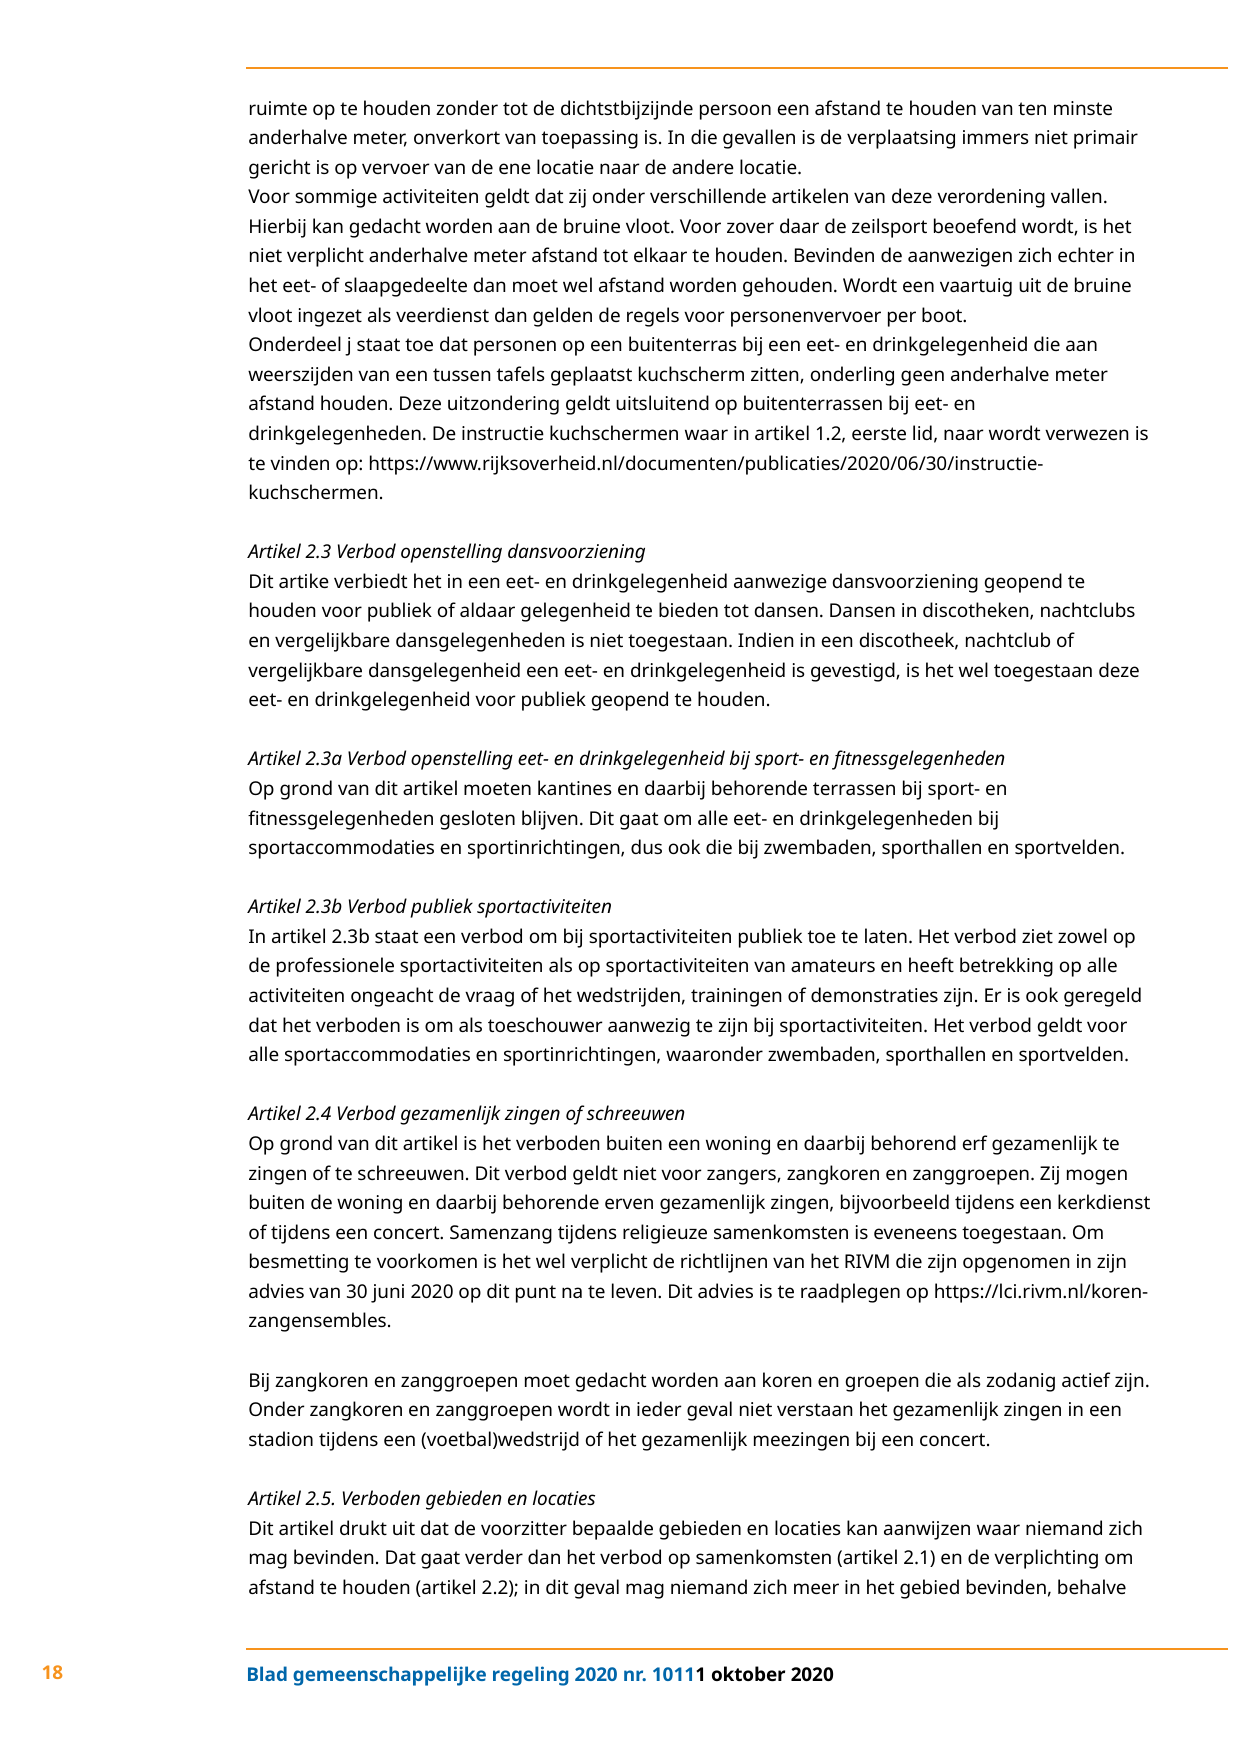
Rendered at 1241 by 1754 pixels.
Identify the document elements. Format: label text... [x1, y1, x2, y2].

text Artikel 2.3b Verbod publiek sportactiviteiten [248, 893, 1152, 919]
text Dit artike verbiedt het in een eet- en drinkgelegenheid aanwezige dansvoorziening geopend te houden voor publiek of aldaar gelegenheid te bieden tot dansen. Dansen in discotheken, nachtclubs en vergelijkbare dansgelegenheden is niet toegestaan. Indien in een discotheek, nachtclub of vergelijkbare dansgelegenheid een eet- en drinkgelegenheid is gevestigd, is het wel toegestaan deze eet- en drinkgelegenheid voor publiek geopend te houden. [248, 568, 1152, 712]
text Artikel 2.4 Verbod gezamenlijk zingen of schreeuwen [248, 1101, 1152, 1126]
text Artikel 2.3 Verbod openstelling dansvoorziening [248, 538, 1152, 564]
text Bij zangkoren en zanggroepen moet gedacht worden aan koren en groepen die als zodanig actief zijn. Onder zangkoren en zanggroepen wordt in ieder geval niet verstaan het gezamenlijk zingen in een stadion tijdens een (voetbal)wedstrijd of het gezamenlijk meezingen bij een concert. [248, 1367, 1152, 1452]
text Op grond van dit artikel is het verboden buiten een woning en daarbij behorend erf gezamenlijk te zingen of te schreeuwen. Dit verbod geldt niet voor zangers, zangkoren en zanggroepen. Zij mogen buiten de woning en daarbij behorende erven gezamenlijk zingen, bijvoorbeeld tijdens een kerkdienst of tijdens een concert. Samenzang tijdens religieuze samenkomsten is eveneens toegestaan. Om besmetting te voorkomen is het wel verplicht de richtlijnen van het RIVM die zijn opgenomen in zijn advies van 30 juni 2020 op dit punt na te leven. Dit advies is te raadplegen op https://lci.rivm.nl/koren-zangensembles. [248, 1130, 1152, 1333]
text Dit artikel drukt uit dat de voorzitter bepaalde gebieden en locaties kan aanwijzen waar niemand zich mag bevinden. Dat gaat verder dan het verbod op samenkomsten (artikel 2.1) en de verplichting om afstand te houden (artikel 2.2); in dit geval mag niemand zich meer in het gebied bevinden, behalve [248, 1515, 1152, 1600]
text In artikel 2.3b staat een verbod om bij sportactiviteiten publiek toe te laten. Het verbod ziet zowel op de professionele sportactiviteiten als op sportactiviteiten van amateurs en heeft betrekking op alle activiteiten ongeacht de vraag of het wedstrijden, trainingen of demonstraties zijn. Er is ook geregeld dat het verboden is om als toeschouwer aanwezig te zijn bij sportactiviteiten. Het verbod geldt voor alle sportaccommodaties en sportinrichtingen, waaronder zwembaden, sporthallen en sportvelden. [248, 923, 1152, 1067]
text Op grond van dit artikel moeten kantines en daarbij behorende terrassen bij sport- en fitnessgelegenheden gesloten blijven. Dit gaat om alle eet- en drinkgelegenheden bij sportaccommodaties en sportinrichtingen, dus ook die bij zwembaden, sporthallen en sportvelden. [248, 775, 1152, 860]
text ruimte op te houden zonder tot de dichtstbijzijnde persoon een afstand te houden van ten minste anderhalve meter, onverkort van toepassing is. In die gevallen is de verplaatsing immers niet primair gericht is op vervoer van de ene locatie naar de andere locatie. [248, 95, 1152, 180]
text Onderdeel j staat toe dat personen op een buitenterras bij een eet- en drinkgelegenheid die aan weerszijden van een tussen tafels geplaatst kuchscherm zitten, onderling geen anderhalve meter afstand houden. Deze uitzondering geldt uitsluitend op buitenterrassen bij eet- en drinkgelegenheden. De instructie kuchschermen waar in artikel 1.2, eerste lid, naar wordt verwezen is te vinden op: https://www.rijksoverheid.nl/documenten/publicaties/2020/06/30/instructie-kuchschermen. [248, 331, 1152, 505]
text Artikel 2.3a Verbod openstelling eet- en drinkgelegenheid bij sport- en fitnessgelegenheden [248, 746, 1152, 771]
text Artikel 2.5. Verboden gebieden en locaties [248, 1485, 1152, 1511]
text Voor sommige activiteiten geldt dat zij onder verschillende artikelen van deze verordening vallen. Hierbij kan gedacht worden aan de bruine vloot. Voor zover daar de zeilsport beoefend wordt, is het niet verplicht anderhalve meter afstand tot elkaar te houden. Bevinden de aanwezigen zich echter in het eet- of slaapgedeelte dan moet wel afstand worden gehouden. Wordt een vaartuig uit de bruine vloot ingezet als veerdienst dan gelden de regels voor personenvervoer per boot. [248, 183, 1152, 328]
picture [41, 47, 231, 172]
